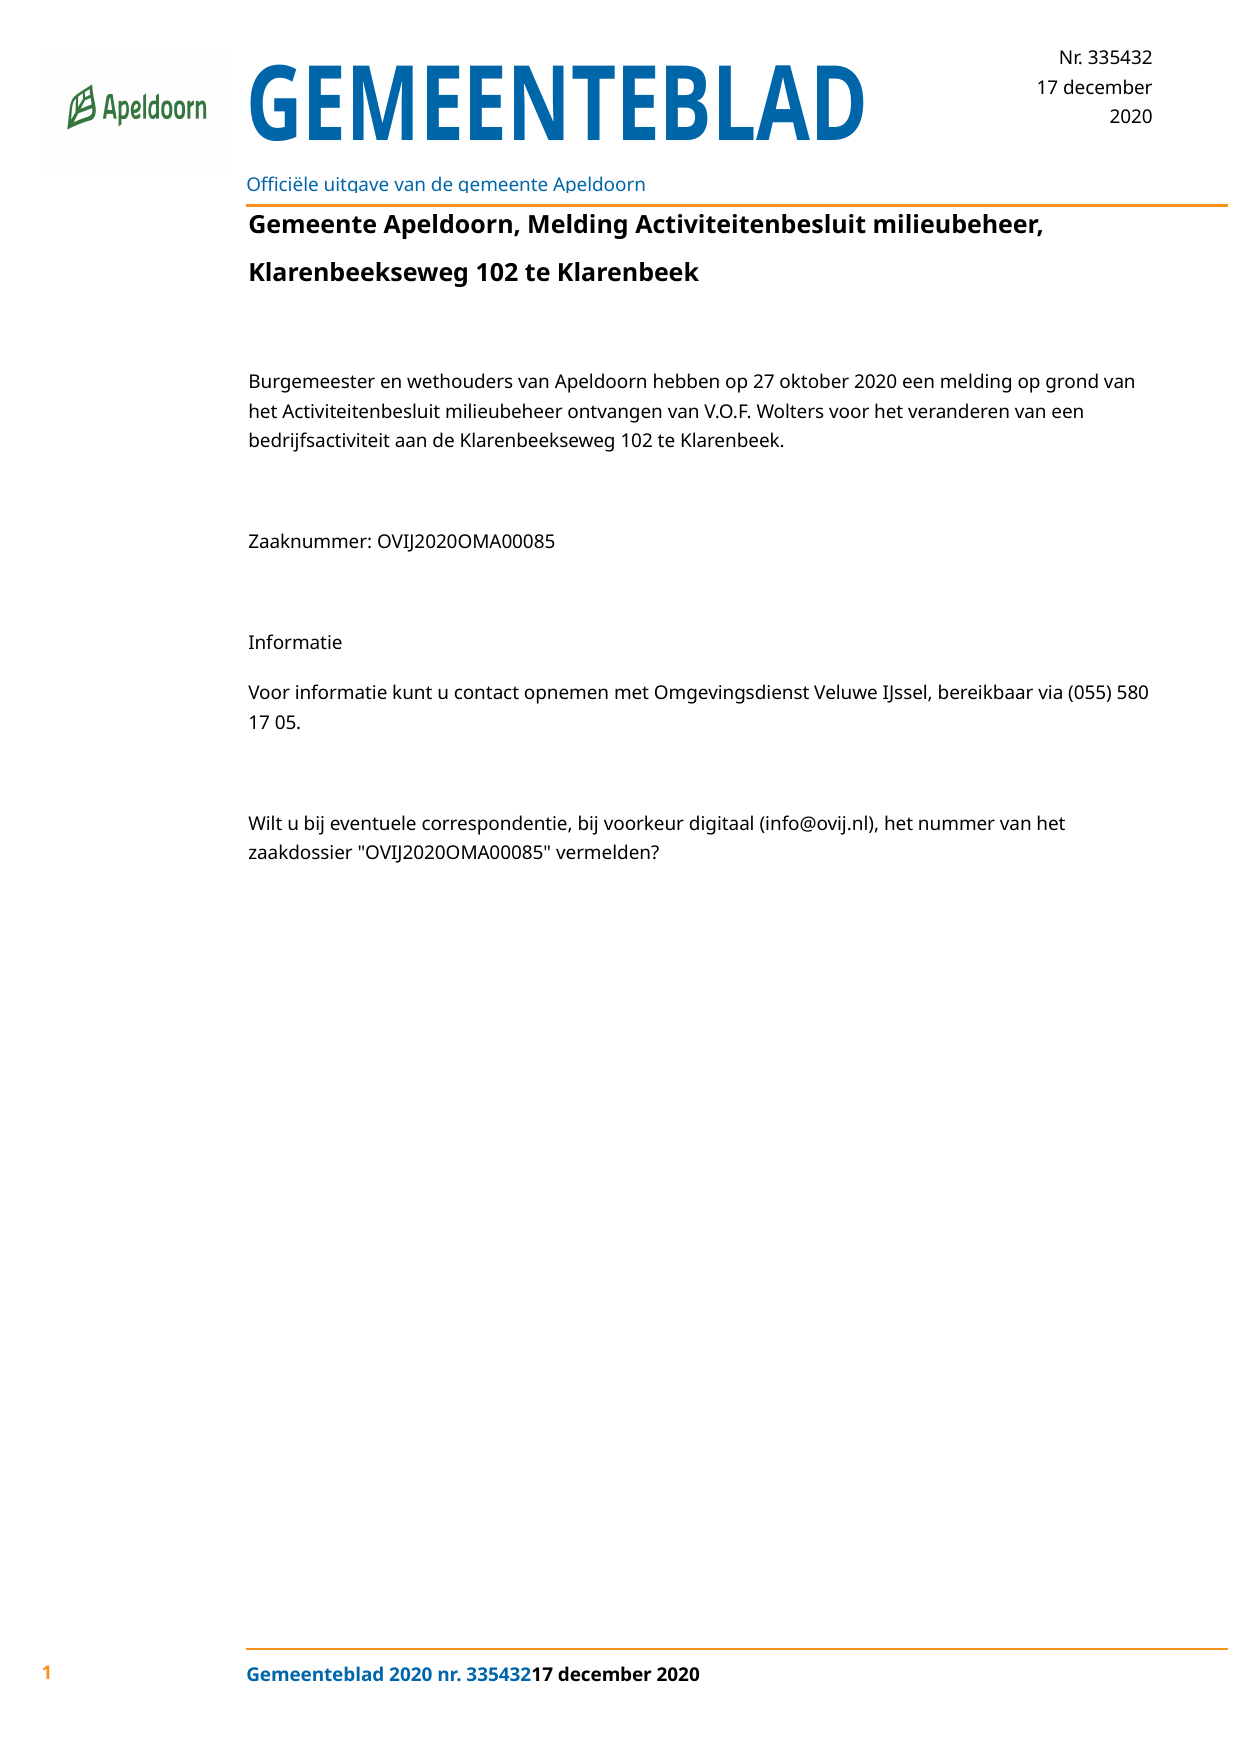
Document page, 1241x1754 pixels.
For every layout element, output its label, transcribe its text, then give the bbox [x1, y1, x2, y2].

text Zaaknummer: OVIJ2020OMA00085 [248, 528, 1152, 554]
picture [41, 47, 231, 172]
text Wilt u bij eventuele correspondentie, bij voorkeur digitaal (info@ovij.nl), het nummer van het zaakdossier "OVIJ2020OMA00085" vermelden? [248, 810, 1152, 865]
text Burgemeester en wethouders van Apeldoorn hebben op 27 oktober 2020 een melding op grond van het Activiteitenbesluit milieubeheer ontvangen van V.O.F. Wolters voor het veranderen van een bedrijfsactiviteit aan de Klarenbeekseweg 102 te Klarenbeek. [248, 368, 1152, 453]
text Informatie [248, 629, 1152, 655]
text Gemeente Apeldoorn, Melding Activiteitenbesluit milieubeheer, Klarenbeekseweg 102 te Klarenbeek [248, 207, 1152, 288]
text Voor informatie kunt u contact opnemen met Omgevingsdienst Veluwe IJssel, bereikbaar via (055) 580 17 05. [248, 679, 1152, 735]
